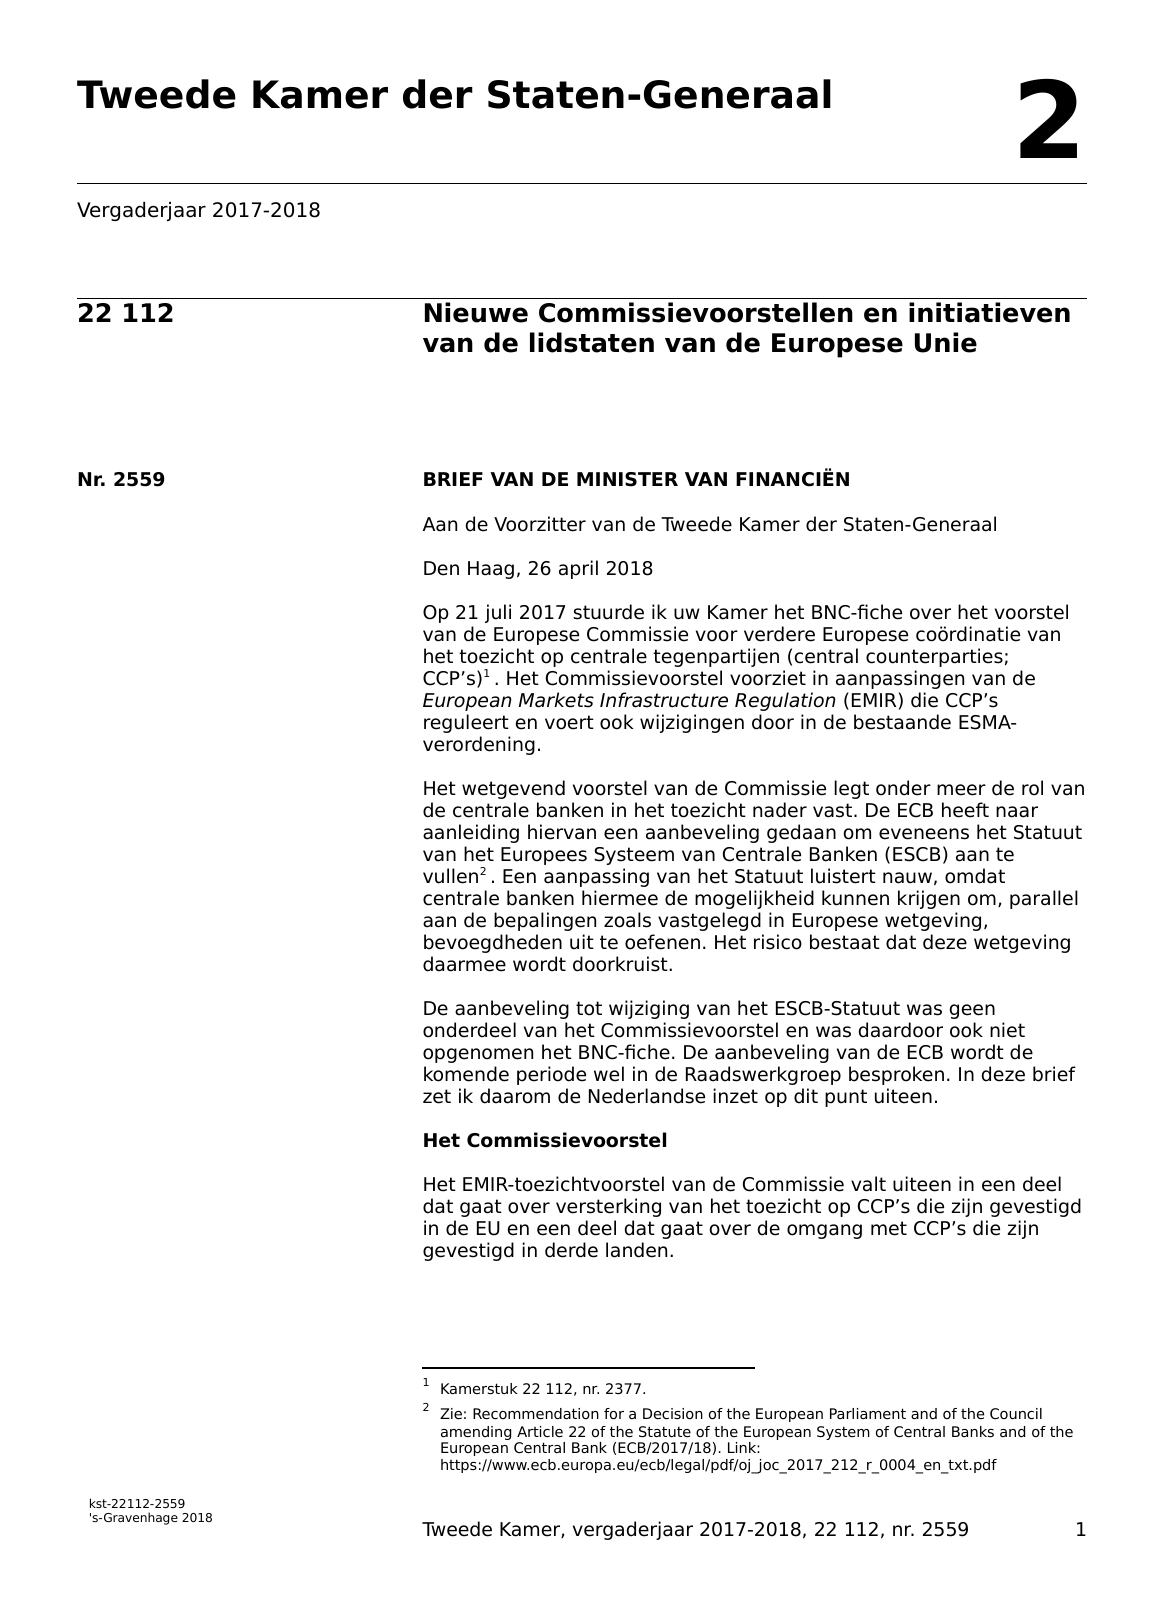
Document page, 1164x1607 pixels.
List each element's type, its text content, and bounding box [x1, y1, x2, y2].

text De aanbeveling tot wijziging van het ESCB-Statuut was geen onderdeel van het Commissievoorstel en was daardoor ook niet opgenomen het BNC-fiche. De aanbeveling van de ECB wordt de komende periode wel in de Raadswerkgroep besproken. In deze brief zet ik daarom de Nederlandse inzet op dit punt uiteen. [422, 998, 1087, 1108]
subtitle Nr. 2559 BRIEF VAN DE MINISTER VAN FINANCIËN [77, 469, 1087, 491]
subtitle Het Commissievoorstel [422, 1130, 1087, 1152]
text Het wetgevend voorstel van de Commissie legt onder meer de rol van de centrale banken in het toezicht nader vast. De ECB heeft naar aanleiding hiervan een aanbeveling gedaan om eveneens het Statuut van het Europees Systeem van Centrale Banken (ESCB) aan te vullen. Een aanpassing van het Statuut luistert nauw, omdat centrale banken hiermee de mogelijkheid kunnen krijgen om, parallel aan de bepalingen zoals vastgelegd in Europese wetgeving, bevoegdheden uit te oefenen. Het risico bestaat dat deze wetgeving daarmee wordt doorkruist. [422, 778, 1087, 976]
text 's-Gravenhage 2018 [88, 1511, 323, 1525]
text Aan de Voorzitter van de Tweede Kamer der Staten-Generaal [422, 513, 1087, 536]
subtitle 22 112 Nieuwe Commissievoorstellen en initiatieven van de lidstaten van de Europese Unie [77, 299, 1087, 358]
text kst-22112-2559 [88, 1497, 323, 1511]
table_header 2 [886, 59, 1087, 183]
text Op 21 juli 2017 stuurde ik uw Kamer het BNC-fiche over het voorstel van de Europese Commissie voor verdere Europese coördinatie van het toezicht op centrale tegenpartijen (central counterparties; CCP’s). Het Commissievoorstel voorziet in aanpassingen van de European Markets Infrastructure Regulation (EMIR) die CCP’s reguleert en voert ook wijzigingen door in de bestaande ESMA-verordening. [422, 602, 1087, 756]
text Zie: Recommendation for a Decision of the European Parliament and of the Council amending Article 22 of the Statute of the European System of Central Banks and of the European Central Bank (ECB/2017/18). Link: https://www.ecb.europa.eu/ecb/legal/pdf/oj_joc_2017_212_r_0004_en_txt.pdf [422, 1402, 1087, 1474]
table_cell Vergaderjaar 2017-2018 [77, 184, 1087, 298]
text Het EMIR-toezichtvoorstel van de Commissie valt uiteen in een deel dat gaat over versterking van het toezicht op CCP’s die zijn gevestigd in de EU en een deel dat gaat over de omgang met CCP’s die zijn gevestigd in derde landen. [422, 1174, 1087, 1262]
table_header Tweede Kamer der Staten-Generaal [77, 59, 886, 183]
text Den Haag, 26 april 2018 [422, 558, 1087, 580]
text Kamerstuk 22 112, nr. 2377. [422, 1377, 1087, 1399]
